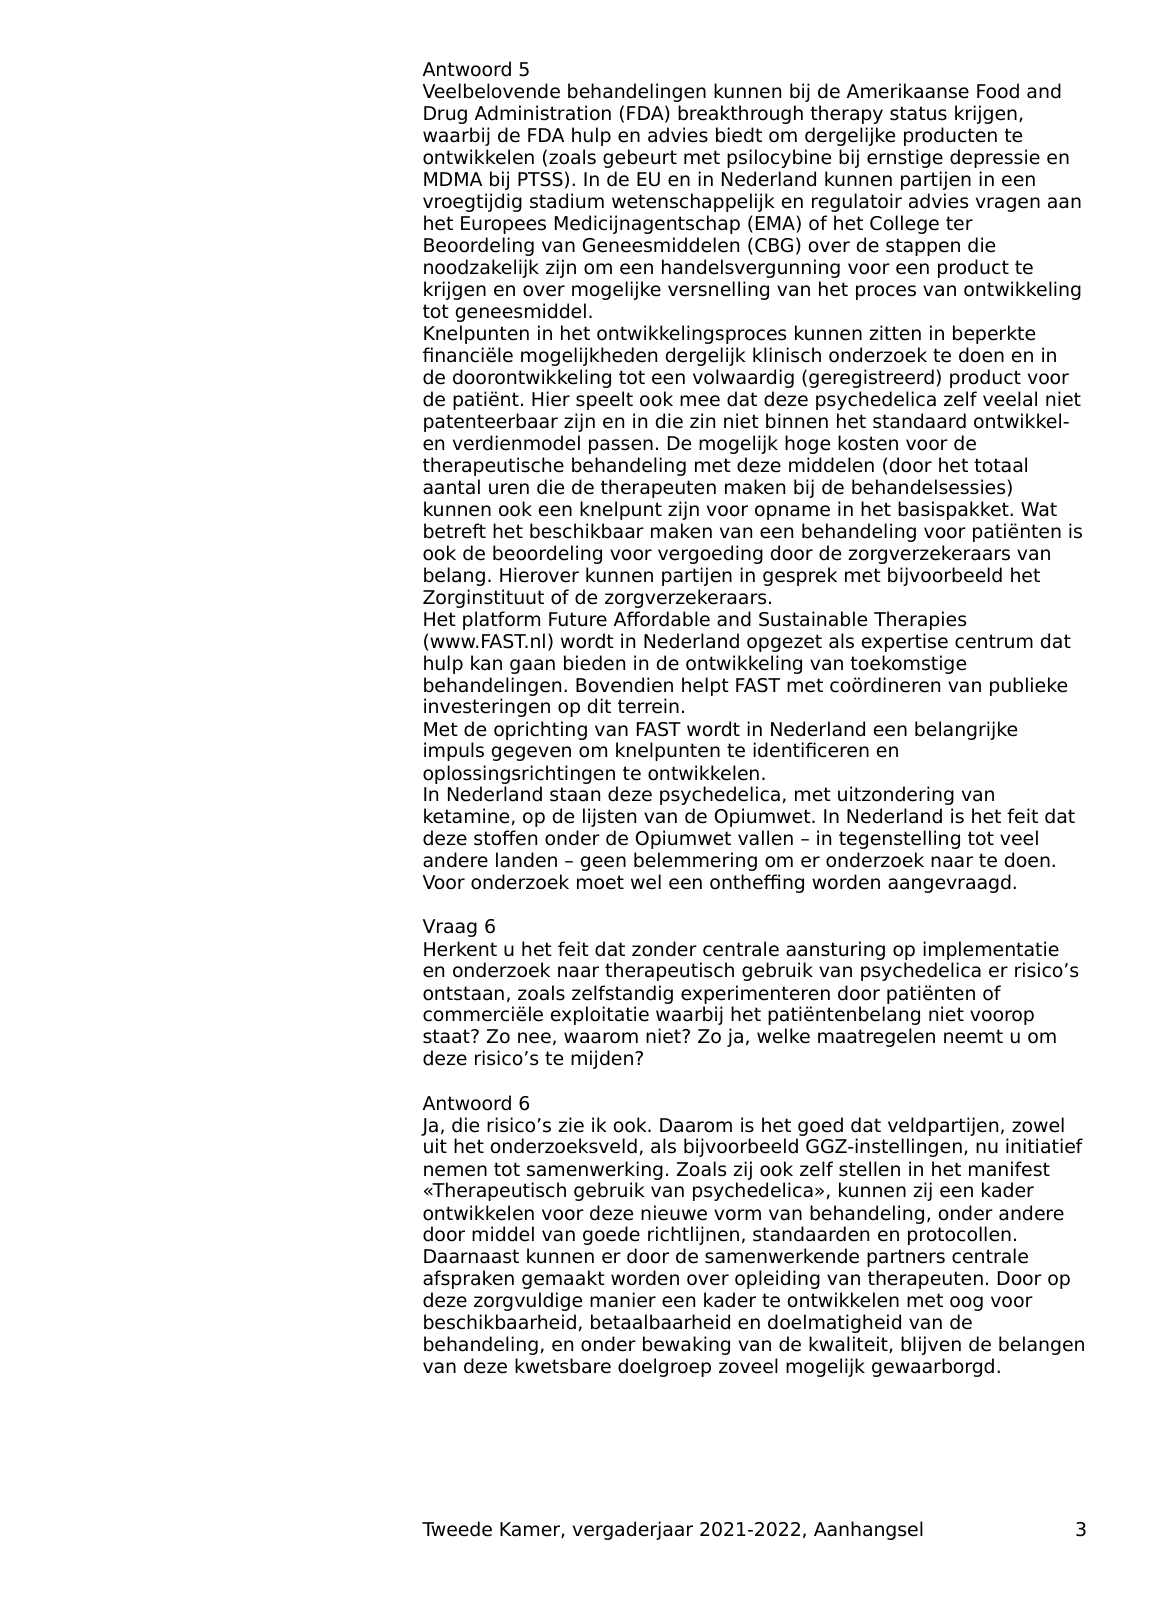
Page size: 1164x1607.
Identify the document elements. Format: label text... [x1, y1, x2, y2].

text Ja, die risico’s zie ik ook. Daarom is het goed dat veldpartijen, zowel uit het onderzoeksveld, als bijvoorbeeld GGZ-instellingen, nu initiatief nemen tot samenwerking. Zoals zij ook zelf stellen in het manifest «Therapeutisch gebruik van psychedelica», kunnen zij een kader ontwikkelen voor deze nieuwe vorm van behandeling, onder andere door middel van goede richtlijnen, standaarden en protocollen. Daarnaast kunnen er door de samenwerkende partners centrale afspraken gemaakt worden over opleiding van therapeuten. Door op deze zorgvuldige manier een kader te ontwikkelen met oog voor beschikbaarheid, betaalbaarheid en doelmatigheid van de behandeling, en onder bewaking van de kwaliteit, blijven de belangen van deze kwetsbare doelgroep zoveel mogelijk gewaarborgd. [422, 1114, 1087, 1378]
text Het platform Future Affordable and Sustainable Therapies (www.FAST.nl) wordt in Nederland opgezet als expertise centrum dat hulp kan gaan bieden in de ontwikkeling van toekomstige behandelingen. Bovendien helpt FAST met coördineren van publieke investeringen op dit terrein. [422, 608, 1087, 718]
text Antwoord 6 [422, 1092, 1087, 1114]
text Veelbelovende behandelingen kunnen bij de Amerikaanse Food and Drug Administration (FDA) breakthrough therapy status krijgen, waarbij de FDA hulp en advies biedt om dergelijke producten te ontwikkelen (zoals gebeurt met psilocybine bij ernstige depressie en MDMA bij PTSS). In de EU en in Nederland kunnen partijen in een vroegtijdig stadium wetenschappelijk en regulatoir advies vragen aan het Europees Medicijnagentschap (EMA) of het College ter Beoordeling van Geneesmiddelen (CBG) over de stappen die noodzakelijk zijn om een handelsvergunning voor een product te krijgen en over mogelijke versnelling van het proces van ontwikkeling tot geneesmiddel. [422, 81, 1087, 323]
text In Nederland staan deze psychedelica, met uitzondering van ketamine, op de lijsten van de Opiumwet. In Nederland is het feit dat deze stoffen onder de Opiumwet vallen – in tegenstelling tot veel andere landen – geen belemmering om er onderzoek naar te doen. Voor onderzoek moet wel een ontheffing worden aangevraagd. [422, 784, 1087, 894]
text Antwoord 5 [422, 59, 1087, 81]
text Herkent u het feit dat zonder centrale aansturing op implementatie en onderzoek naar therapeutisch gebruik van psychedelica er risico’s ontstaan, zoals zelfstandig experimenteren door patiënten of commerciële exploitatie waarbij het patiëntenbelang niet voorop staat? Zo nee, waarom niet? Zo ja, welke maatregelen neemt u om deze risico’s te mijden? [422, 938, 1087, 1070]
text Vraag 6 [422, 916, 1087, 938]
text Met de oprichting van FAST wordt in Nederland een belangrijke impuls gegeven om knelpunten te identificeren en oplossingsrichtingen te ontwikkelen. [422, 718, 1087, 784]
text Knelpunten in het ontwikkelingsproces kunnen zitten in beperkte financiële mogelijkheden dergelijk klinisch onderzoek te doen en in de doorontwikkeling tot een volwaardig (geregistreerd) product voor de patiënt. Hier speelt ook mee dat deze psychedelica zelf veelal niet patenteerbaar zijn en in die zin niet binnen het standaard ontwikkel- en verdienmodel passen. De mogelijk hoge kosten voor de therapeutische behandeling met deze middelen (door het totaal aantal uren die de therapeuten maken bij de behandelsessies) kunnen ook een knelpunt zijn voor opname in het basispakket. Wat betreft het beschikbaar maken van een behandeling voor patiënten is ook de beoordeling voor vergoeding door de zorgverzekeraars van belang. Hierover kunnen partijen in gesprek met bijvoorbeeld het Zorginstituut of de zorgverzekeraars. [422, 323, 1087, 608]
